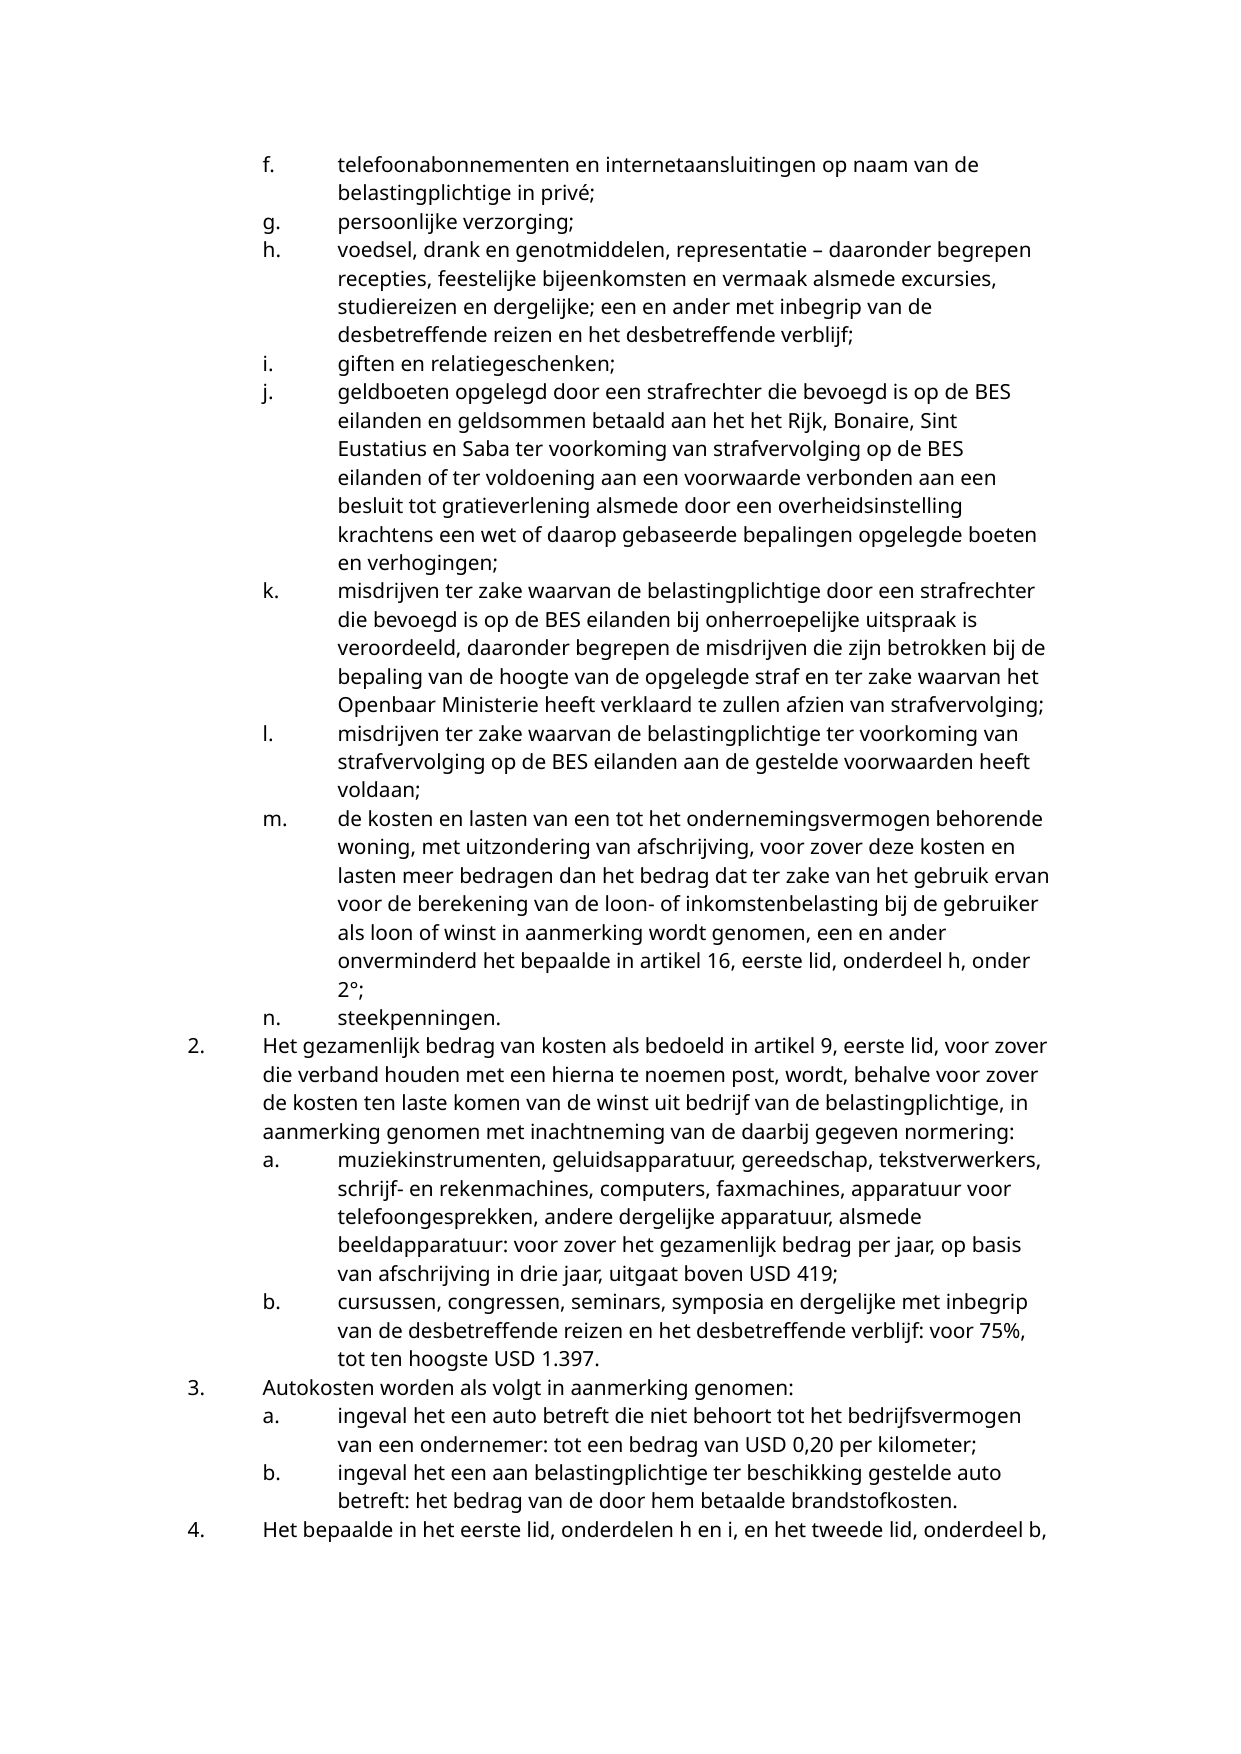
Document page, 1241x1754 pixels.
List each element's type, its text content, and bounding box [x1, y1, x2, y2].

list telefoonabonnementen en internetaansluitingen op naam van de belastingplichtige in privé; [262, 150, 1053, 207]
list misdrijven ter zake waarvan de belastingplichtige ter voorkoming van strafvervolging op de BES eilanden aan de gestelde voorwaarden heeft voldaan; [262, 719, 1053, 804]
list persoonlijke verzorging; [262, 207, 1053, 235]
list giften en relatiegeschenken; [262, 349, 1053, 377]
list steekpenningen. [262, 1003, 1053, 1032]
list cursussen, congressen, seminars, symposia en dergelijke met inbegrip van de desbetreffende reizen en het desbetreffende verblijf: voor 75%, tot ten hoogste USD 1.397. [262, 1287, 1053, 1373]
list voedsel, drank en genotmiddelen, representatie – daaronder begrepen recepties, feestelijke bijeenkomsten en vermaak alsmede excursies, studiereizen en dergelijke; een en ander met inbegrip van de desbetreffende reizen en het desbetreffende verblijf; [262, 235, 1053, 349]
list Het bepaalde in het eerste lid, onderdelen h en i, en het tweede lid, onderdeel b, [187, 1515, 1053, 1543]
list Het gezamenlijk bedrag van kosten als bedoeld in artikel 9, eerste lid, voor zover die verband houden met een hierna te noemen post, wordt, behalve voor zover de kosten ten laste komen van de winst uit bedrijf van de belastingplichtige, in aanmerking genomen met inachtneming van de daarbij gegeven normering: [187, 1032, 1053, 1145]
list misdrijven ter zake waarvan de belastingplichtige door een strafrechter die bevoegd is op de BES eilanden bij onherroepelijke uitspraak is veroordeeld, daaronder begrepen de misdrijven die zijn betrokken bij de bepaling van de hoogte van de opgelegde straf en ter zake waarvan het Openbaar Ministerie heeft verklaard te zullen afzien van strafvervolging; [262, 577, 1053, 719]
list de kosten en lasten van een tot het ondernemingsvermogen behorende woning, met uitzondering van afschrijving, voor zover deze kosten en lasten meer bedragen dan het bedrag dat ter zake van het gebruik ervan voor de berekening van de loon- of inkomstenbelasting bij de gebruiker als loon of winst in aanmerking wordt genomen, een en ander onverminderd het bepaalde in artikel 16, eerste lid, onderdeel h, onder 2°; [262, 804, 1053, 1003]
list geldboeten opgelegd door een strafrechter die bevoegd is op de BES eilanden en geldsommen betaald aan het het Rijk, Bonaire, Sint Eustatius en Saba ter voorkoming van strafvervolging op de BES eilanden of ter voldoening aan een voorwaarde verbonden aan een besluit tot gratieverlening alsmede door een overheidsinstelling krachtens een wet of daarop gebaseerde bepalingen opgelegde boeten en verhogingen; [262, 377, 1053, 577]
list ingeval het een aan belastingplichtige ter beschikking gestelde auto betreft: het bedrag van de door hem betaalde brandstofkosten. [262, 1458, 1053, 1515]
list Autokosten worden als volgt in aanmerking genomen: [187, 1373, 1053, 1401]
list muziekinstrumenten, geluidsapparatuur, gereedschap, tekstverwerkers, schrijf- en rekenmachines, computers, faxmachines, apparatuur voor telefoongesprekken, andere dergelijke apparatuur, alsmede beeldapparatuur: voor zover het gezamenlijk bedrag per jaar, op basis van afschrijving in drie jaar, uitgaat boven USD 419; [262, 1145, 1053, 1287]
list ingeval het een auto betreft die niet behoort tot het bedrijfsvermogen van een ondernemer: tot een bedrag van USD 0,20 per kilometer; [262, 1401, 1053, 1458]
